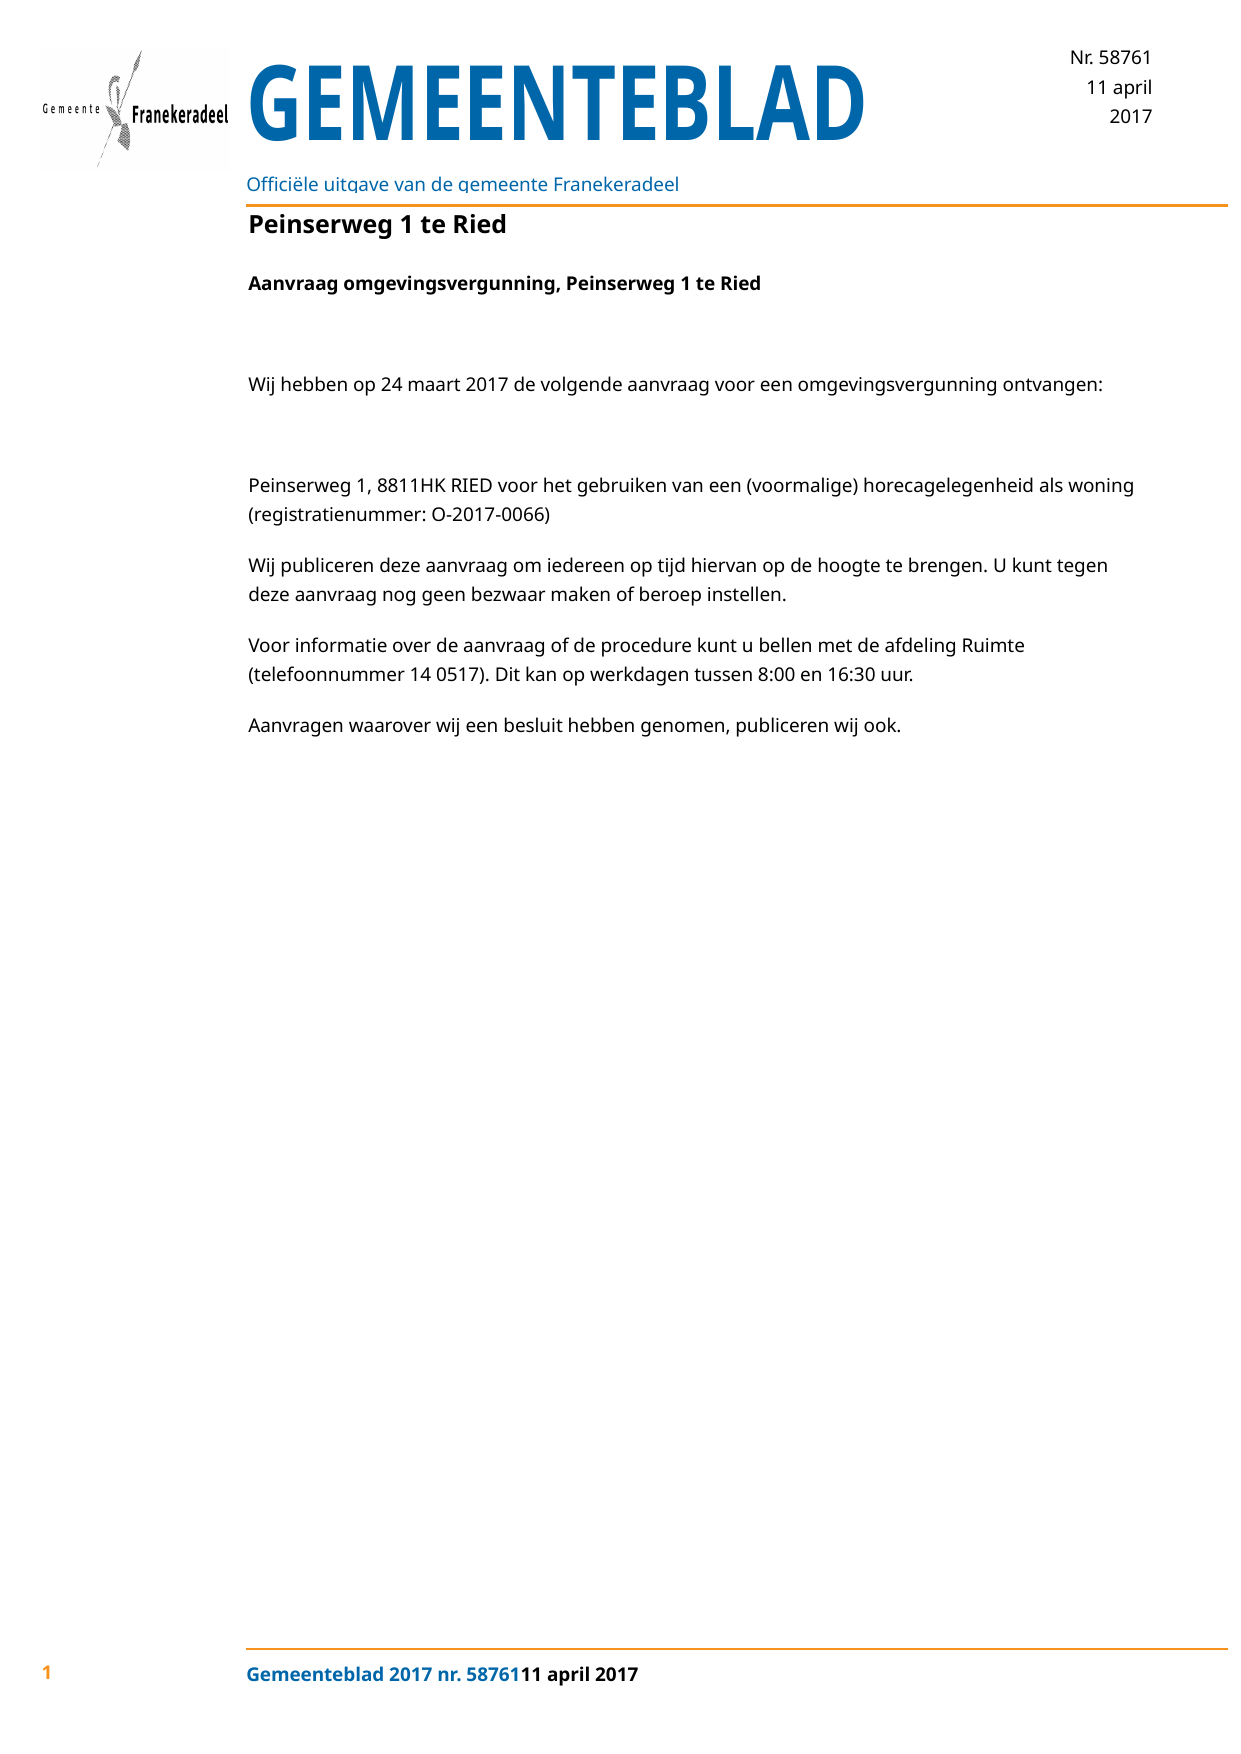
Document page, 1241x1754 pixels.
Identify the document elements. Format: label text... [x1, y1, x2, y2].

text Voor informatie over de aanvraag of de procedure kunt u bellen met de afdeling Ruimte (telefoonnummer 14 0517). Dit kan op werkdagen tussen 8:00 en 16:30 uur. [248, 632, 1152, 687]
text Wij hebben op 24 maart 2017 de volgende aanvraag voor een omgevingsvergunning ontvangen: [248, 371, 1152, 397]
text Peinserweg 1 te Ried [248, 207, 1152, 241]
text Aanvragen waarover wij een besluit hebben genomen, publiceren wij ook. [248, 712, 1152, 738]
text Aanvraag omgevingsvergunning, Peinserweg 1 te Ried [248, 270, 1152, 296]
text Wij publiceren deze aanvraag om iedereen op tijd hiervan op de hoogte te brengen. U kunt tegen deze aanvraag nog geen bezwaar maken of beroep instellen. [248, 552, 1152, 607]
text Peinserweg 1, 8811HK RIED voor het gebruiken van een (voormalige) horecagelegenheid als woning (registratienummer: O-2017-0066) [248, 472, 1152, 527]
picture [41, 47, 231, 172]
